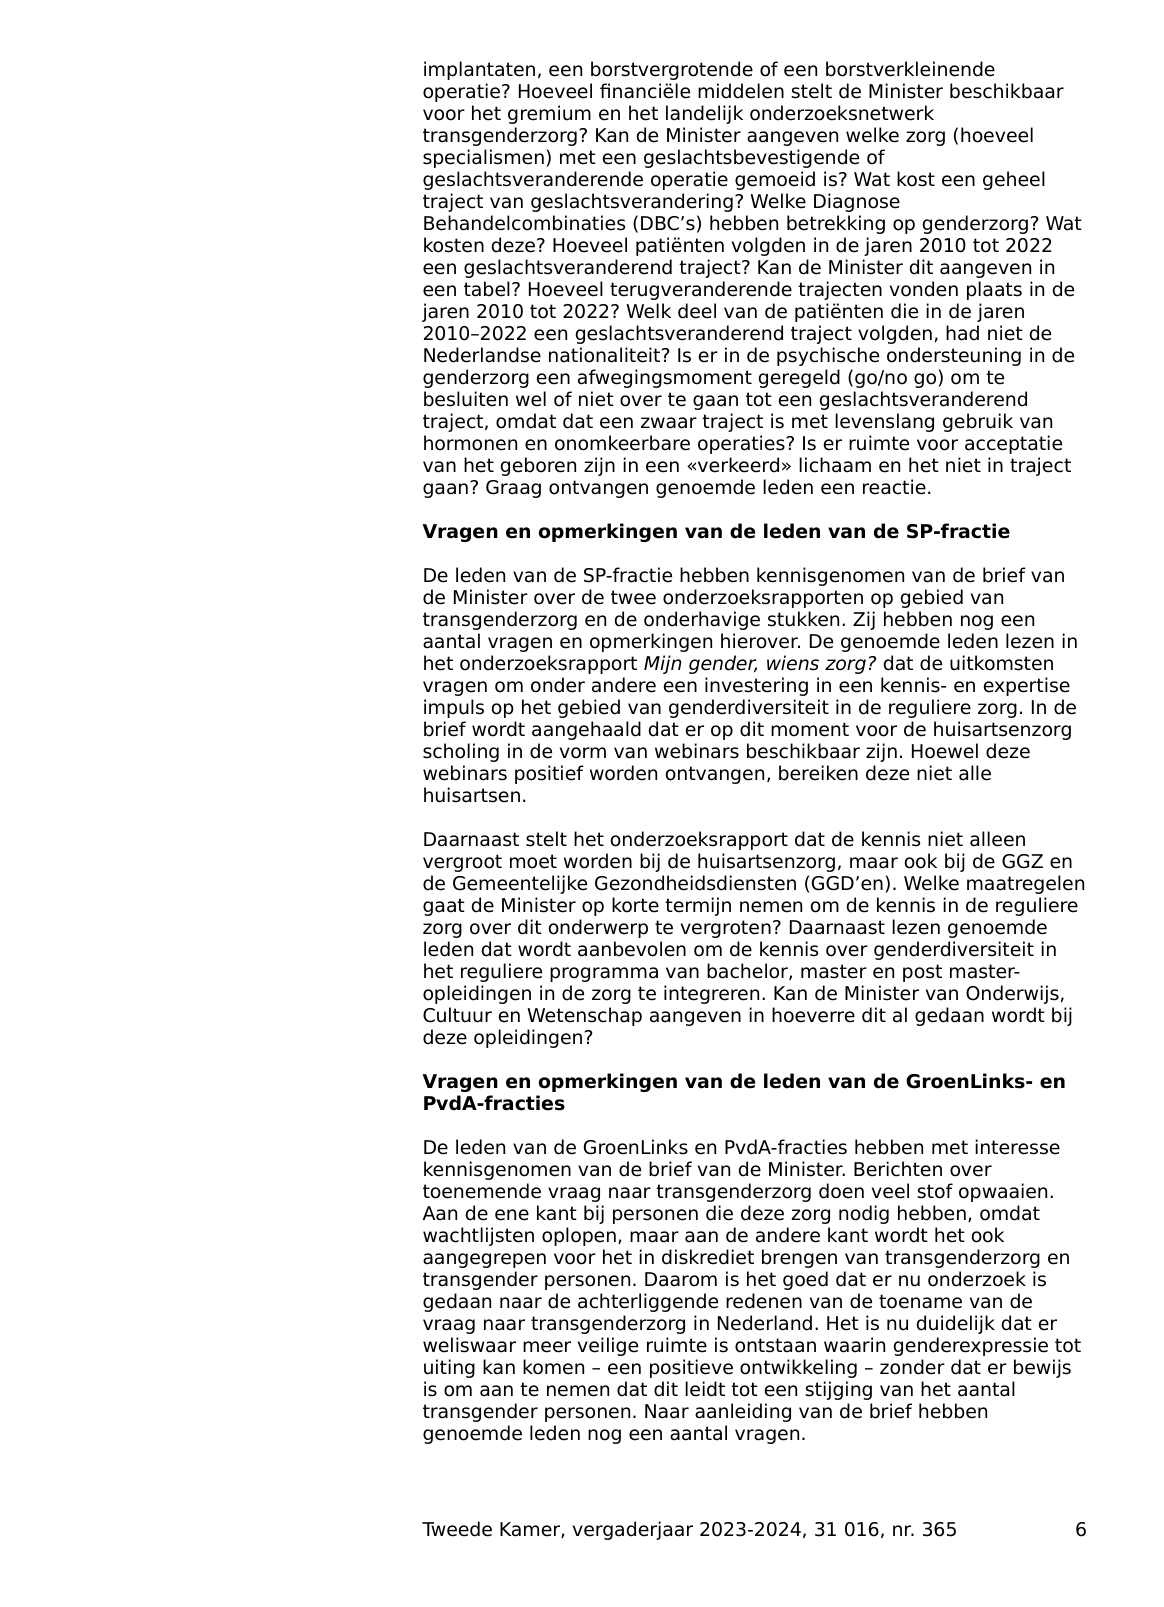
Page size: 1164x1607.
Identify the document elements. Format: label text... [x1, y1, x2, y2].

text De leden van de SP-fractie hebben kennisgenomen van de brief van de Minister over de twee onderzoeksrapporten op gebied van transgenderzorg en de onderhavige stukken. Zij hebben nog een aantal vragen en opmerkingen hierover. De genoemde leden lezen in het onderzoeksrapport Mijn gender, wiens zorg? dat de uitkomsten vragen om onder andere een investering in een kennis- en expertise impuls op het gebied van genderdiversiteit in de reguliere zorg. In de brief wordt aangehaald dat er op dit moment voor de huisartsenzorg scholing in de vorm van webinars beschikbaar zijn. Hoewel deze webinars positief worden ontvangen, bereiken deze niet alle huisartsen. [422, 565, 1087, 807]
text Daarnaast stelt het onderzoeksrapport dat de kennis niet alleen vergroot moet worden bij de huisartsenzorg, maar ook bij de GGZ en de Gemeentelijke Gezondheidsdiensten (GGD’en). Welke maatregelen gaat de Minister op korte termijn nemen om de kennis in de reguliere zorg over dit onderwerp te vergroten? Daarnaast lezen genoemde leden dat wordt aanbevolen om de kennis over genderdiversiteit in het reguliere programma van bachelor, master en post master-opleidingen in de zorg te integreren. Kan de Minister van Onderwijs, Cultuur en Wetenschap aangeven in hoeverre dit al gedaan wordt bij deze opleidingen? [422, 829, 1087, 1049]
text implantaten, een borstvergrotende of een borstverkleinende operatie? Hoeveel financiële middelen stelt de Minister beschikbaar voor het gremium en het landelijk onderzoeksnetwerk transgenderzorg? Kan de Minister aangeven welke zorg (hoeveel specialismen) met een geslachtsbevestigende of geslachtsveranderende operatie gemoeid is? Wat kost een geheel traject van geslachtsverandering? Welke Diagnose Behandelcombinaties (DBC’s) hebben betrekking op genderzorg? Wat kosten deze? Hoeveel patiënten volgden in de jaren 2010 tot 2022 een geslachtsveranderend traject? Kan de Minister dit aangeven in een tabel? Hoeveel terugveranderende trajecten vonden plaats in de jaren 2010 tot 2022? Welk deel van de patiënten die in de jaren 2010–2022 een geslachtsveranderend traject volgden, had niet de Nederlandse nationaliteit? Is er in de psychische ondersteuning in de genderzorg een afwegingsmoment geregeld (go/no go) om te besluiten wel of niet over te gaan tot een geslachtsveranderend traject, omdat dat een zwaar traject is met levenslang gebruik van hormonen en onomkeerbare operaties? Is er ruimte voor acceptatie van het geboren zijn in een «verkeerd» lichaam en het niet in traject gaan? Graag ontvangen genoemde leden een reactie. [422, 59, 1087, 499]
subtitle Vragen en opmerkingen van de leden van de SP-fractie [422, 521, 1087, 543]
text De leden van de GroenLinks en PvdA-fracties hebben met interesse kennisgenomen van de brief van de Minister. Berichten over toenemende vraag naar transgenderzorg doen veel stof opwaaien. Aan de ene kant bij personen die deze zorg nodig hebben, omdat wachtlijsten oplopen, maar aan de andere kant wordt het ook aangegrepen voor het in diskrediet brengen van transgenderzorg en transgender personen. Daarom is het goed dat er nu onderzoek is gedaan naar de achterliggende redenen van de toename van de vraag naar transgenderzorg in Nederland. Het is nu duidelijk dat er weliswaar meer veilige ruimte is ontstaan waarin genderexpressie tot uiting kan komen – een positieve ontwikkeling – zonder dat er bewijs is om aan te nemen dat dit leidt tot een stijging van het aantal transgender personen. Naar aanleiding van de brief hebben genoemde leden nog een aantal vragen. [422, 1137, 1087, 1445]
subtitle Vragen en opmerkingen van de leden van de GroenLinks- en PvdA-fracties [422, 1071, 1087, 1115]
